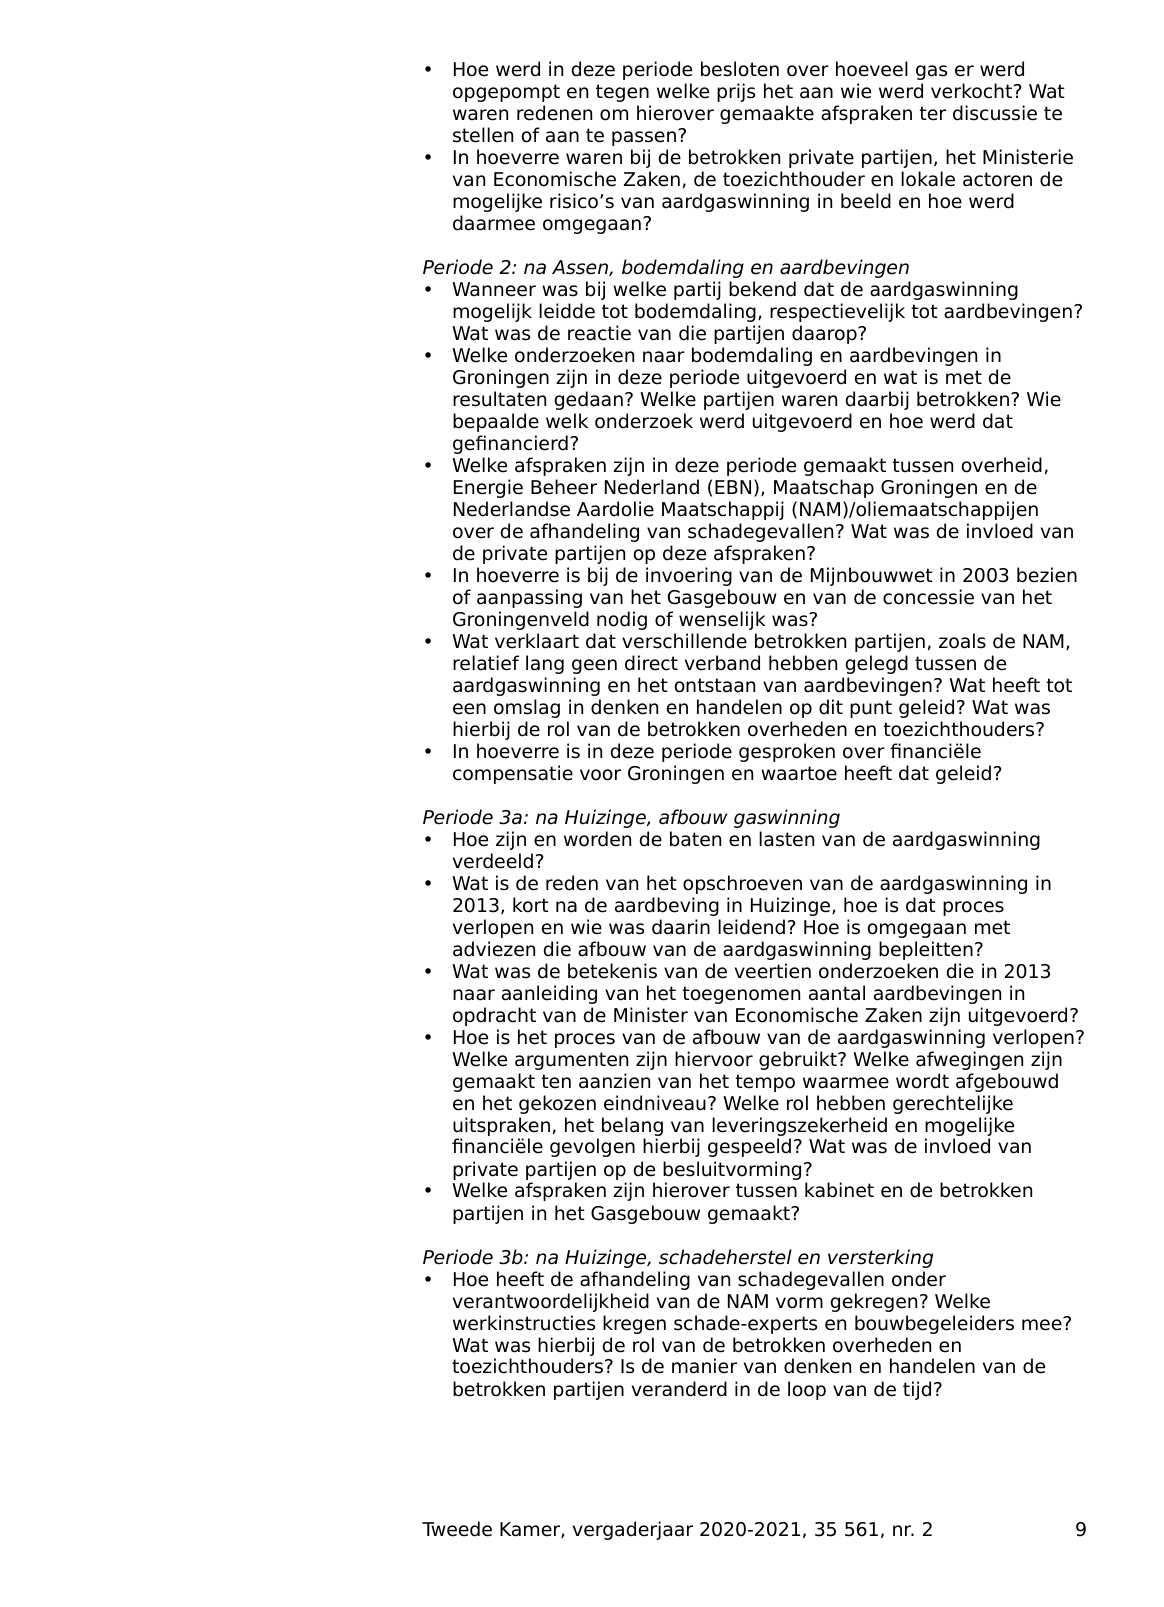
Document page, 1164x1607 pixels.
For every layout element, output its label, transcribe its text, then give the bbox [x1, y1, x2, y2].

text • Hoe werd in deze periode besloten over hoeveel gas er werd opgepompt en tegen welke prijs het aan wie werd verkocht? Wat waren redenen om hierover gemaakte afspraken ter discussie te stellen of aan te passen? [422, 59, 1087, 147]
text • In hoeverre waren bij de betrokken private partijen, het Ministerie van Economische Zaken, de toezichthouder en lokale actoren de mogelijke risico’s van aardgaswinning in beeld en hoe werd daarmee omgegaan? [422, 147, 1087, 235]
subtitle Periode 2: na Assen, bodemdaling en aardbevingen [422, 257, 1087, 279]
text • Welke onderzoeken naar bodemdaling en aardbevingen in Groningen zijn in deze periode uitgevoerd en wat is met de resultaten gedaan? Welke partijen waren daarbij betrokken? Wie bepaalde welk onderzoek werd uitgevoerd en hoe werd dat gefinancierd? [422, 345, 1087, 455]
text • Wat is de reden van het opschroeven van de aardgaswinning in 2013, kort na de aardbeving in Huizinge, hoe is dat proces verlopen en wie was daarin leidend? Hoe is omgegaan met adviezen die afbouw van de aardgaswinning bepleitten? [422, 873, 1087, 961]
subtitle Periode 3b: na Huizinge, schadeherstel en versterking [422, 1247, 1087, 1268]
text • Welke afspraken zijn hierover tussen kabinet en de betrokken partijen in het Gasgebouw gemaakt? [422, 1180, 1087, 1224]
text • Wat verklaart dat verschillende betrokken partijen, zoals de NAM, relatief lang geen direct verband hebben gelegd tussen de aardgaswinning en het ontstaan van aardbevingen? Wat heeft tot een omslag in denken en handelen op dit punt geleid? Wat was hierbij de rol van de betrokken overheden en toezichthouders? [422, 631, 1087, 741]
text • Hoe heeft de afhandeling van schadegevallen onder verantwoordelijkheid van de NAM vorm gekregen? Welke werkinstructies kregen schade-experts en bouwbegeleiders mee? Wat was hierbij de rol van de betrokken overheden en toezichthouders? Is de manier van denken en handelen van de betrokken partijen veranderd in de loop van de tijd? [422, 1268, 1087, 1400]
text • Wat was de betekenis van de veertien onderzoeken die in 2013 naar aanleiding van het toegenomen aantal aardbevingen in opdracht van de Minister van Economische Zaken zijn uitgevoerd? [422, 961, 1087, 1027]
subtitle Periode 3a: na Huizinge, afbouw gaswinning [422, 807, 1087, 829]
text • In hoeverre is bij de invoering van de Mijnbouwwet in 2003 bezien of aanpassing van het Gasgebouw en van de concessie van het Groningenveld nodig of wenselijk was? [422, 565, 1087, 631]
text • In hoeverre is in deze periode gesproken over financiële compensatie voor Groningen en waartoe heeft dat geleid? [422, 741, 1087, 784]
text • Hoe zijn en worden de baten en lasten van de aardgaswinning verdeeld? [422, 829, 1087, 873]
text • Wanneer was bij welke partij bekend dat de aardgaswinning mogelijk leidde tot bodemdaling, respectievelijk tot aardbevingen? Wat was de reactie van die partijen daarop? [422, 279, 1087, 345]
text • Welke afspraken zijn in deze periode gemaakt tussen overheid, Energie Beheer Nederland (EBN), Maatschap Groningen en de Nederlandse Aardolie Maatschappij (NAM)/oliemaatschappijen over de afhandeling van schadegevallen? Wat was de invloed van de private partijen op deze afspraken? [422, 455, 1087, 565]
text • Hoe is het proces van de afbouw van de aardgaswinning verlopen? Welke argumenten zijn hiervoor gebruikt? Welke afwegingen zijn gemaakt ten aanzien van het tempo waarmee wordt afgebouwd en het gekozen eindniveau? Welke rol hebben gerechtelijke uitspraken, het belang van leveringszekerheid en mogelijke financiële gevolgen hierbij gespeeld? Wat was de invloed van private partijen op de besluitvorming? [422, 1027, 1087, 1180]
